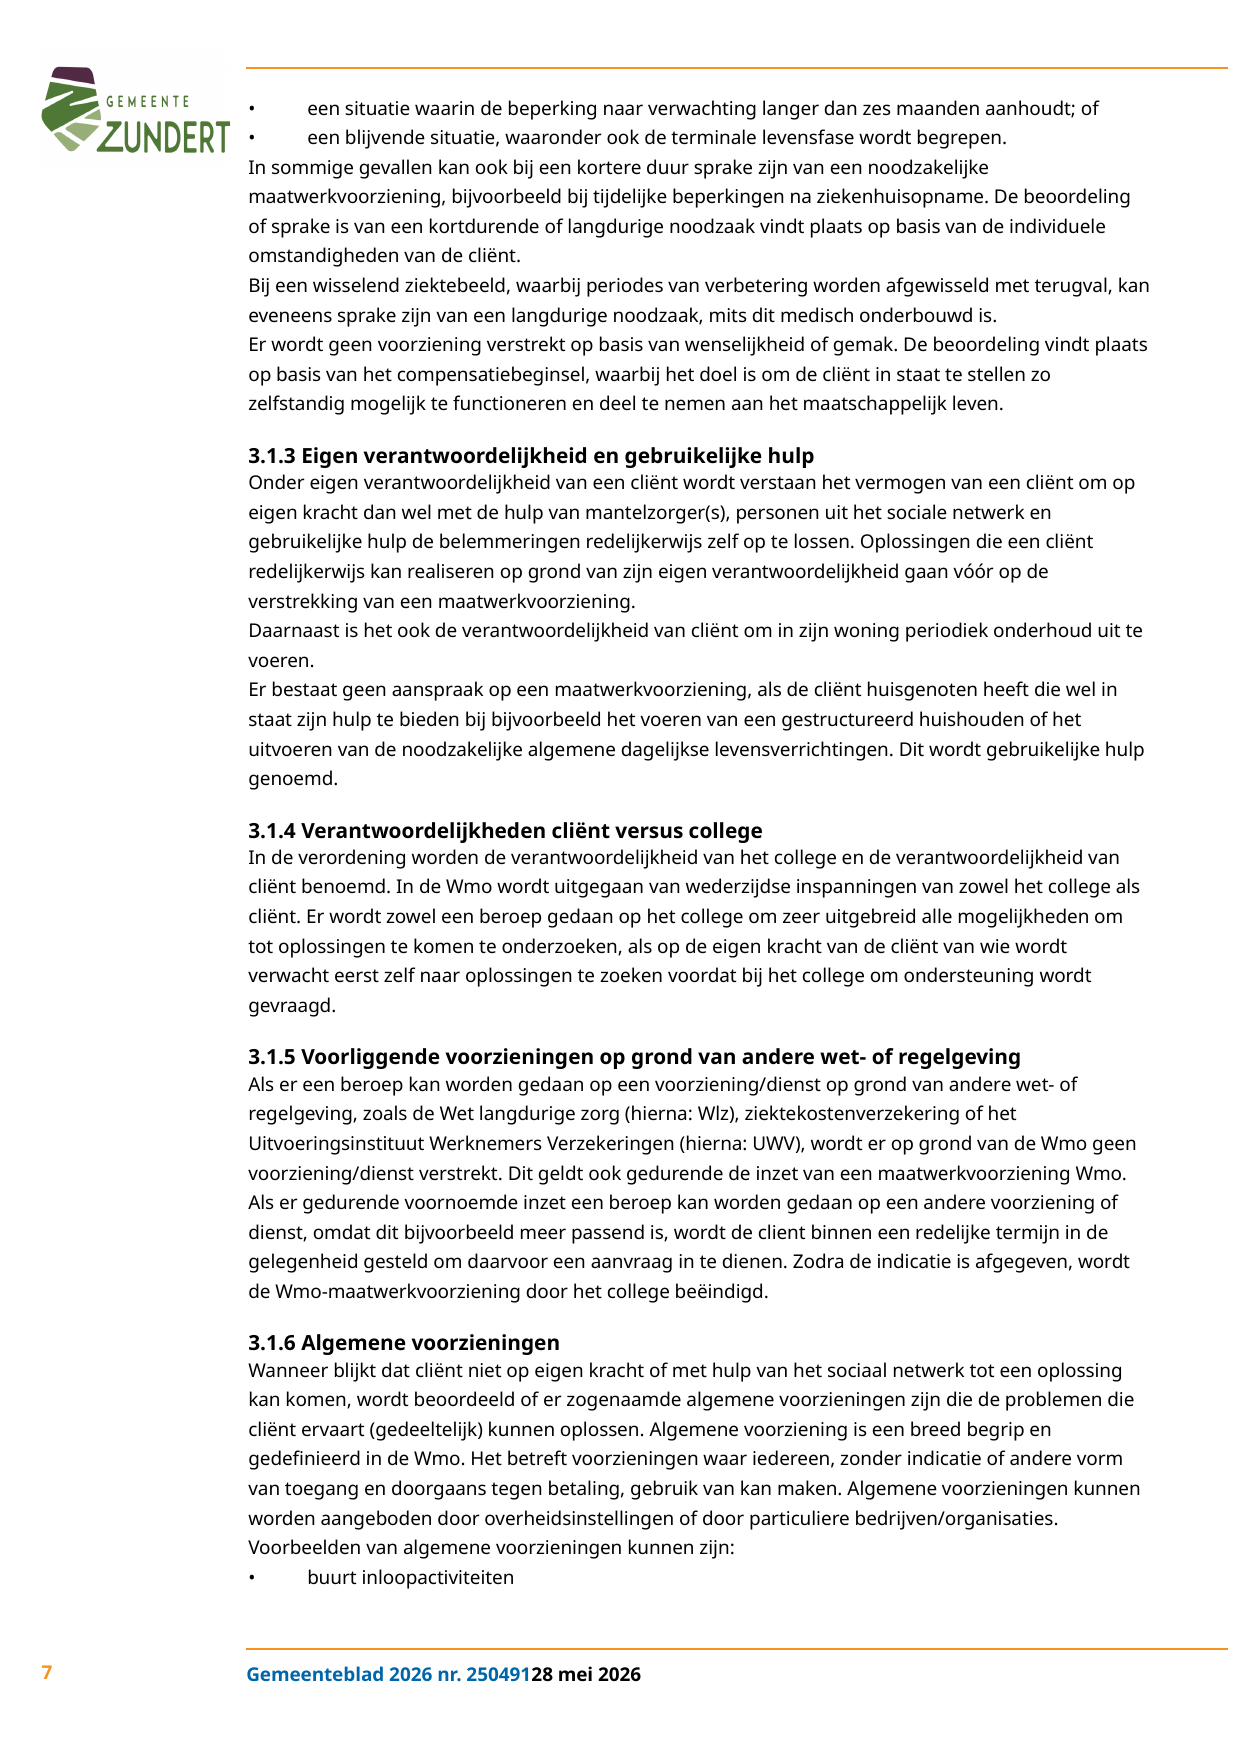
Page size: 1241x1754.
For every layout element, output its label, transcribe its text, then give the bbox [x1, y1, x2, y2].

picture [41, 47, 231, 172]
text 3.1.5 Voorliggende voorzieningen op grond van andere wet- of regelgeving [248, 1042, 1152, 1071]
text 3.1.6 Algemene voorzieningen [248, 1328, 1152, 1357]
text Onder eigen verantwoordelijkheid van een cliënt wordt verstaan het vermogen van een cliënt om op eigen kracht dan wel met de hulp van mantelzorger(s), personen uit het sociale netwerk en gebruikelijke hulp de belemmeringen redelijkerwijs zelf op te lossen. Oplossingen die een cliënt redelijkerwijs kan realiseren op grond van zijn eigen verantwoordelijkheid gaan vóór op de verstrekking van een maatwerkvoorziening. [248, 469, 1152, 613]
text Daarnaast is het ook de verantwoordelijkheid van cliënt om in zijn woning periodiek onderhoud uit te voeren. [248, 617, 1152, 673]
list een blijvende situatie, waaronder ook de terminale levensfase wordt begrepen. [248, 124, 1152, 150]
text 3.1.4 Verantwoordelijkheden cliënt versus college [248, 816, 1152, 844]
text Er wordt geen voorziening verstrekt op basis van wenselijkheid of gemak. De beoordeling vindt plaats op basis van het compensatiebeginsel, waarbij het doel is om de cliënt in staat te stellen zo zelfstandig mogelijk te functioneren en deel te nemen aan het maatschappelijk leven. [248, 331, 1152, 416]
text Als er een beroep kan worden gedaan op een voorziening/dienst op grond van andere wet- of regelgeving, zoals de Wet langdurige zorg (hierna: Wlz), ziektekostenverzekering of het Uitvoeringsinstituut Werknemers Verzekeringen (hierna: UWV), wordt er op grond van de Wmo geen voorziening/dienst verstrekt. Dit geldt ook gedurende de inzet van een maatwerkvoorziening Wmo. Als er gedurende voornoemde inzet een beroep kan worden gedaan op een andere voorziening of dienst, omdat dit bijvoorbeeld meer passend is, wordt de client binnen een redelijke termijn in de gelegenheid gesteld om daarvoor een aanvraag in te dienen. Zodra de indicatie is afgegeven, wordt de Wmo-maatwerkvoorziening door het college beëindigd. [248, 1071, 1152, 1304]
text Bij een wisselend ziektebeeld, waarbij periodes van verbetering worden afgewisseld met terugval, kan eveneens sprake zijn van een langdurige noodzaak, mits dit medisch onderbouwd is. [248, 272, 1152, 328]
list buurt inloopactiviteiten [248, 1564, 1152, 1590]
text Wanneer blijkt dat cliënt niet op eigen kracht of met hulp van het sociaal netwerk tot een oplossing kan komen, wordt beoordeeld of er zogenaamde algemene voorzieningen zijn die de problemen die cliënt ervaart (gedeeltelijk) kunnen oplossen. Algemene voorziening is een breed begrip en gedefinieerd in de Wmo. Het betreft voorzieningen waar iedereen, zonder indicatie of andere vorm van toegang en doorgaans tegen betaling, gebruik van kan maken. Algemene voorzieningen kunnen worden aangeboden door overheidsinstellingen of door particuliere bedrijven/organisaties. Voorbeelden van algemene voorzieningen kunnen zijn: [248, 1357, 1152, 1560]
list een situatie waarin de beperking naar verwachting langer dan zes maanden aanhoudt; of [248, 95, 1152, 121]
text In de verordening worden de verantwoordelijkheid van het college en de verantwoordelijkheid van cliënt benoemd. In de Wmo wordt uitgegaan van wederzijdse inspanningen van zowel het college als cliënt. Er wordt zowel een beroep gedaan op het college om zeer uitgebreid alle mogelijkheden om tot oplossingen te komen te onderzoeken, als op de eigen kracht van de cliënt van wie wordt verwacht eerst zelf naar oplossingen te zoeken voordat bij het college om ondersteuning wordt gevraagd. [248, 844, 1152, 1018]
text 3.1.3 Eigen verantwoordelijkheid en gebruikelijke hulp [248, 441, 1152, 469]
text Er bestaat geen aanspraak op een maatwerkvoorziening, als de cliënt huisgenoten heeft die wel in staat zijn hulp te bieden bij bijvoorbeeld het voeren van een gestructureerd huishouden of het uitvoeren van de noodzakelijke algemene dagelijkse levensverrichtingen. Dit wordt gebruikelijke hulp genoemd. [248, 677, 1152, 791]
text In sommige gevallen kan ook bij een kortere duur sprake zijn van een noodzakelijke maatwerkvoorziening, bijvoorbeeld bij tijdelijke beperkingen na ziekenhuisopname. De beoordeling of sprake is van een kortdurende of langdurige noodzaak vindt plaats op basis van de individuele omstandigheden van de cliënt. [248, 154, 1152, 268]
